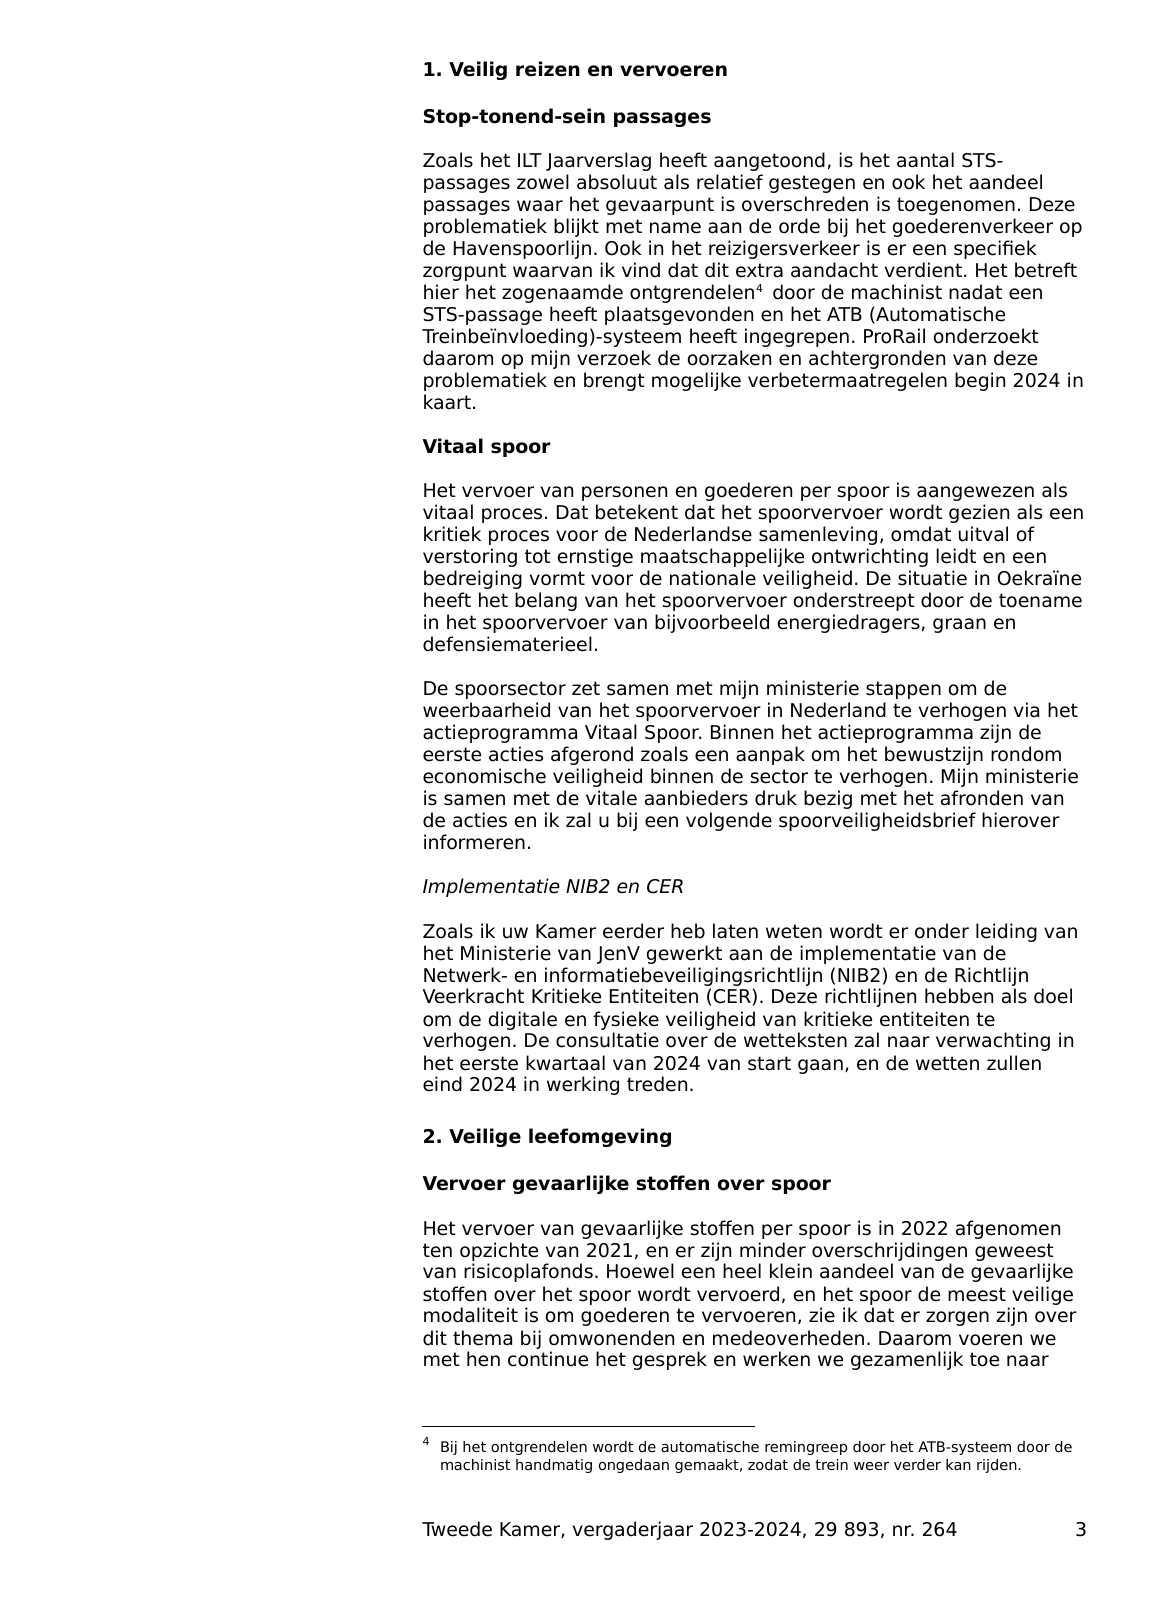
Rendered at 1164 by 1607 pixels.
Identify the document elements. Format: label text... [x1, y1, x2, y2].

text Zoals ik uw Kamer eerder heb laten weten wordt er onder leiding van het Ministerie van JenV gewerkt aan de implementatie van de Netwerk- en informatiebeveiligingsrichtlijn (NIB2) en de Richtlijn Veerkracht Kritieke Entiteiten (CER). Deze richtlijnen hebben als doel om de digitale en fysieke veiligheid van kritieke entiteiten te verhogen. De consultatie over de wetteksten zal naar verwachting in het eerste kwartaal van 2024 van start gaan, en de wetten zullen eind 2024 in werking treden. [422, 921, 1087, 1096]
subtitle 1. Veilig reizen en vervoeren [422, 59, 1087, 81]
text De spoorsector zet samen met mijn ministerie stappen om de weerbaarheid van het spoorvervoer in Nederland te verhogen via het actieprogramma Vitaal Spoor. Binnen het actieprogramma zijn de eerste acties afgerond zoals een aanpak om het bewustzijn rondom economische veiligheid binnen de sector te verhogen. Mijn ministerie is samen met de vitale aanbieders druk bezig met het afronden van de acties en ik zal u bij een volgende spoorveiligheidsbrief hierover informeren. [422, 678, 1087, 854]
text Het vervoer van gevaarlijke stoffen per spoor is in 2022 afgenomen ten opzichte van 2021, en er zijn minder overschrijdingen geweest van risicoplafonds. Hoewel een heel klein aandeel van de gevaarlijke stoffen over het spoor wordt vervoerd, en het spoor de meest veilige modaliteit is om goederen te vervoeren, zie ik dat er zorgen zijn over dit thema bij omwonenden en medeoverheden. Daarom voeren we met hen continue het gesprek en werken we gezamenlijk toe naar [422, 1217, 1087, 1371]
text Bij het ontgrendelen wordt de automatische remingreep door het ATB-systeem door de machinist handmatig ongedaan gemaakt, zodat de trein weer verder kan rijden. [422, 1435, 1087, 1474]
subtitle Stop-tonend-sein passages [422, 106, 1087, 128]
text Zoals het ILT Jaarverslag heeft aangetoond, is het aantal STS-passages zowel absoluut als relatief gestegen en ook het aandeel passages waar het gevaarpunt is overschreden is toegenomen. Deze problematiek blijkt met name aan de orde bij het goederenverkeer op de Havenspoorlijn. Ook in het reizigersverkeer is er een specifiek zorgpunt waarvan ik vind dat dit extra aandacht verdient. Het betreft hier het zogenaamde ontgrendelen door de machinist nadat een STS-passage heeft plaatsgevonden en het ATB (Automatische Treinbeïnvloeding)-systeem heeft ingegrepen. ProRail onderzoekt daarom op mijn verzoek de oorzaken en achtergronden van deze problematiek en brengt mogelijke verbetermaatregelen begin 2024 in kaart. [422, 150, 1087, 414]
subtitle 2. Veilige leefomgeving [422, 1126, 1087, 1148]
subtitle Vervoer gevaarlijke stoffen over spoor [422, 1173, 1087, 1195]
subtitle Vitaal spoor [422, 436, 1087, 458]
subtitle Implementatie NIB2 en CER [422, 876, 1087, 898]
text Het vervoer van personen en goederen per spoor is aangewezen als vitaal proces. Dat betekent dat het spoorvervoer wordt gezien als een kritiek proces voor de Nederlandse samenleving, omdat uitval of verstoring tot ernstige maatschappelijke ontwrichting leidt en een bedreiging vormt voor de nationale veiligheid. De situatie in Oekraïne heeft het belang van het spoorvervoer onderstreept door de toename in het spoorvervoer van bijvoorbeeld energiedragers, graan en defensiematerieel. [422, 480, 1087, 656]
